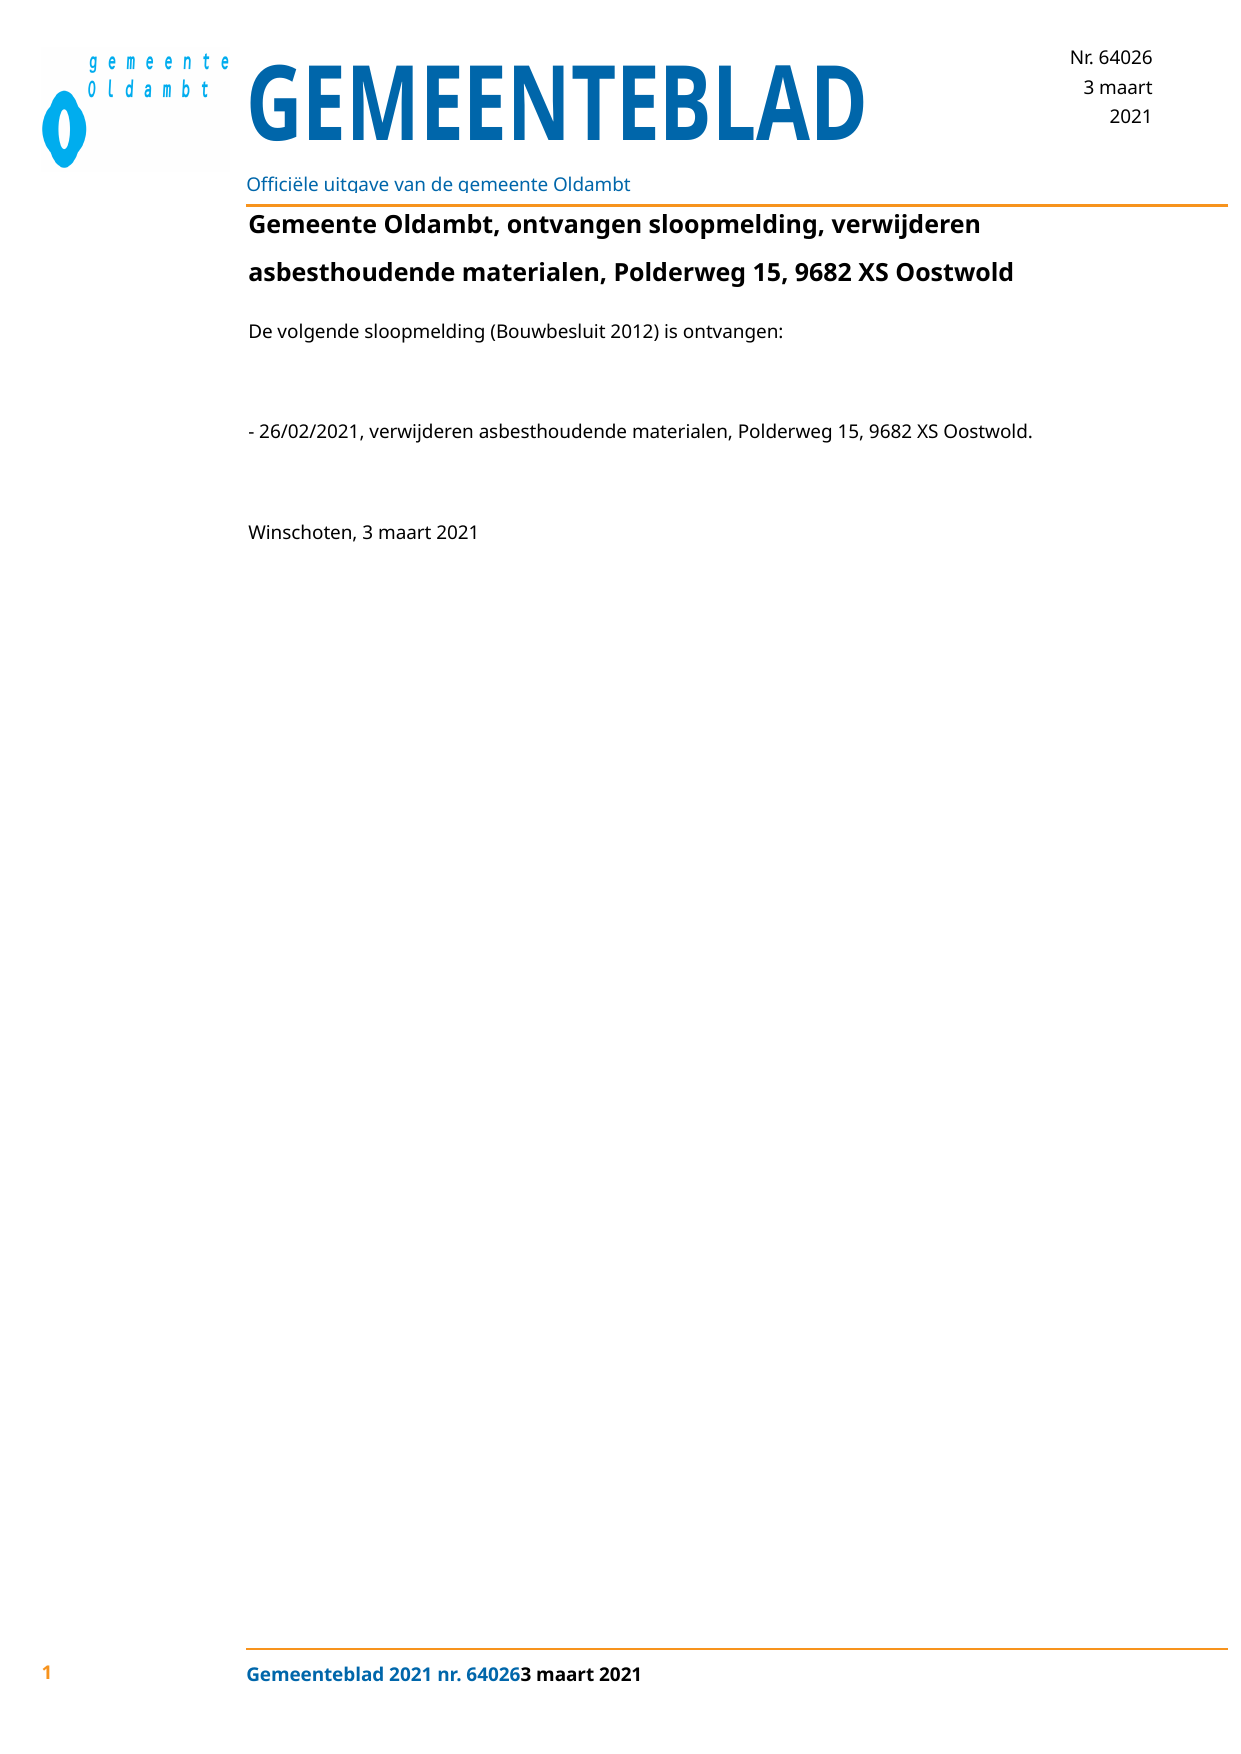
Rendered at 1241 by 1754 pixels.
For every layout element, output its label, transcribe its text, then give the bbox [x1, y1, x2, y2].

text De volgende sloopmelding (Bouwbesluit 2012) is ontvangen: [248, 318, 1152, 344]
text Winschoten, 3 maart 2021 [248, 519, 1152, 545]
text Gemeente Oldambt, ontvangen sloopmelding, verwijderen asbesthoudende materialen, Polderweg 15, 9682 XS Oostwold [248, 207, 1152, 288]
picture [41, 47, 231, 172]
text - 26/02/2021, verwijderen asbesthoudende materialen, Polderweg 15, 9682 XS Oostwold. [248, 419, 1152, 444]
